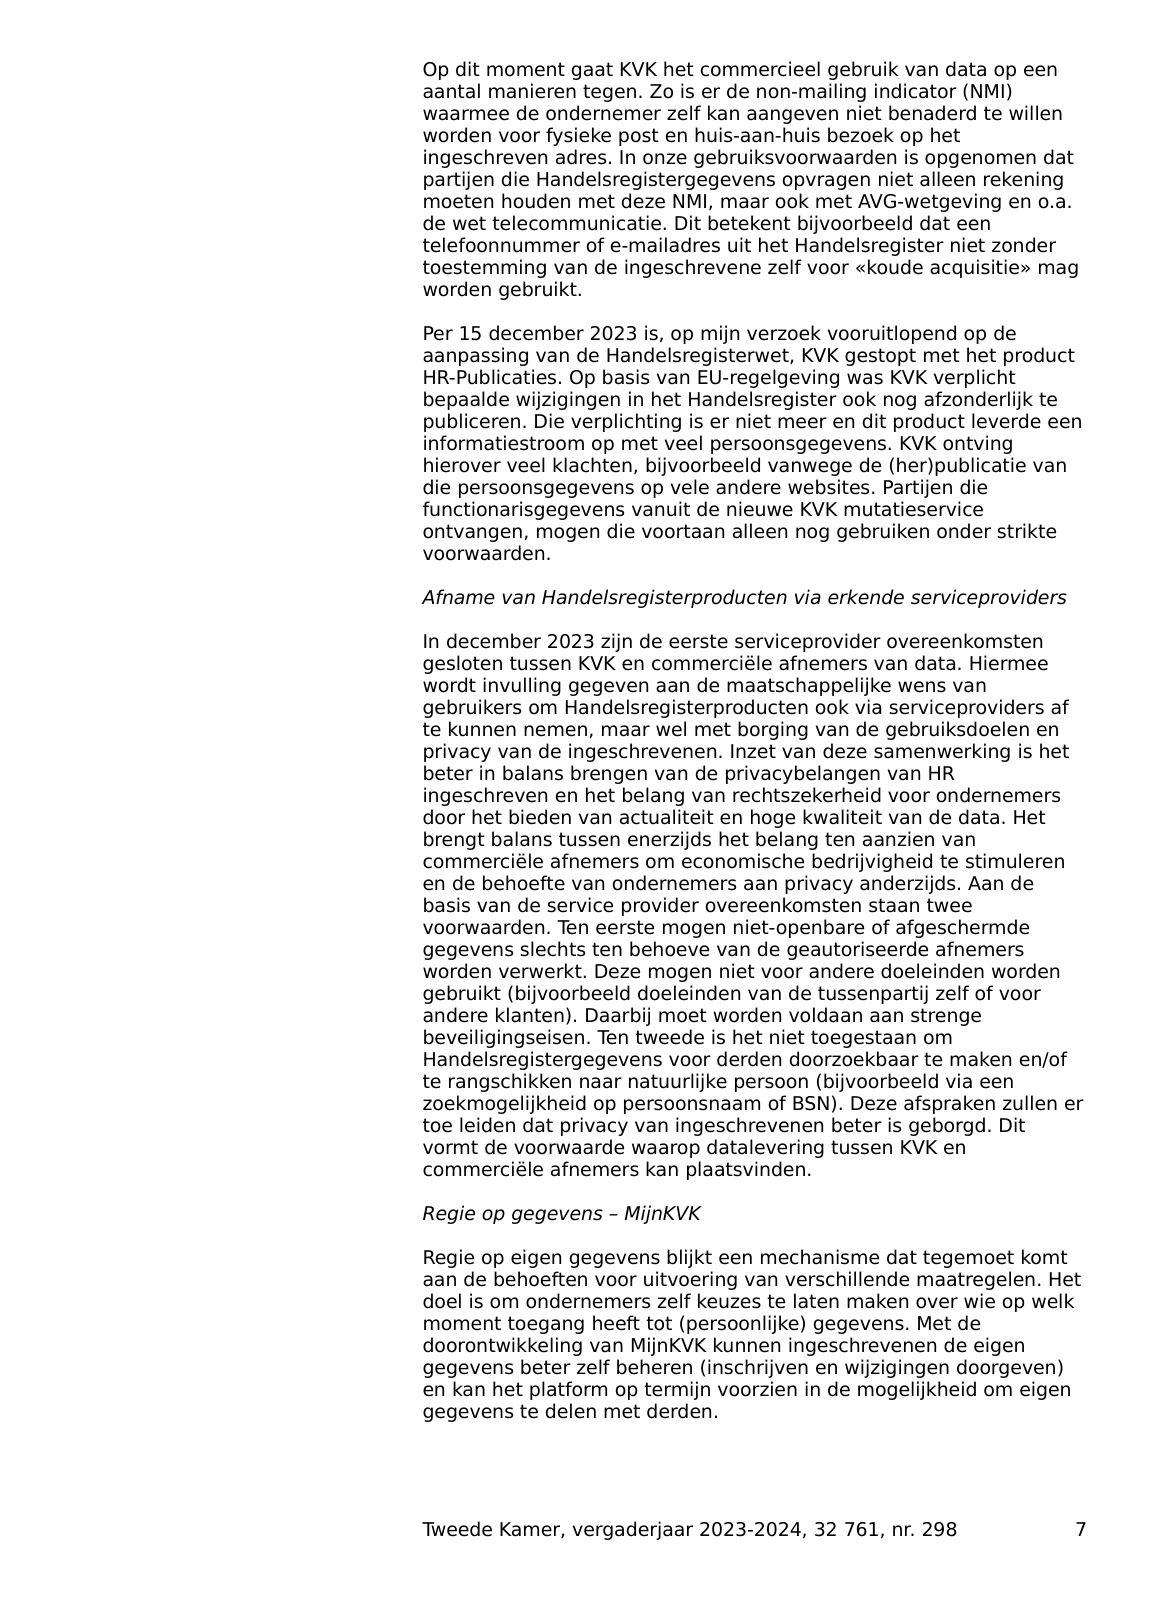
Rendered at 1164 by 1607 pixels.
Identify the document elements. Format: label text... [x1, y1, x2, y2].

text Per 15 december 2023 is, op mijn verzoek vooruitlopend op de aanpassing van de Handelsregisterwet, KVK gestopt met het product HR-Publicaties. Op basis van EU-regelgeving was KVK verplicht bepaalde wijzigingen in het Handelsregister ook nog afzonderlijk te publiceren. Die verplichting is er niet meer en dit product leverde een informatiestroom op met veel persoonsgegevens. KVK ontving hierover veel klachten, bijvoorbeeld vanwege de (her)publicatie van die persoonsgegevens op vele andere websites. Partijen die functionarisgegevens vanuit de nieuwe KVK mutatieservice ontvangen, mogen die voortaan alleen nog gebruiken onder strikte voorwaarden. [422, 323, 1087, 565]
subtitle Afname van Handelsregisterproducten via erkende serviceproviders [422, 587, 1087, 609]
text In december 2023 zijn de eerste serviceprovider overeenkomsten gesloten tussen KVK en commerciële afnemers van data. Hiermee wordt invulling gegeven aan de maatschappelijke wens van gebruikers om Handelsregisterproducten ook via serviceproviders af te kunnen nemen, maar wel met borging van de gebruiksdoelen en privacy van de ingeschrevenen. Inzet van deze samenwerking is het beter in balans brengen van de privacybelangen van HR ingeschreven en het belang van rechtszekerheid voor ondernemers door het bieden van actualiteit en hoge kwaliteit van de data. Het brengt balans tussen enerzijds het belang ten aanzien van commerciële afnemers om economische bedrijvigheid te stimuleren en de behoefte van ondernemers aan privacy anderzijds. Aan de basis van de service provider overeenkomsten staan twee voorwaarden. Ten eerste mogen niet-openbare of afgeschermde gegevens slechts ten behoeve van de geautoriseerde afnemers worden verwerkt. Deze mogen niet voor andere doeleinden worden gebruikt (bijvoorbeeld doeleinden van de tussenpartij zelf of voor andere klanten). Daarbij moet worden voldaan aan strenge beveiligingseisen. Ten tweede is het niet toegestaan om Handelsregistergegevens voor derden doorzoekbaar te maken en/of te rangschikken naar natuurlijke persoon (bijvoorbeeld via een zoekmogelijkheid op persoonsnaam of BSN). Deze afspraken zullen er toe leiden dat privacy van ingeschrevenen beter is geborgd. Dit vormt de voorwaarde waarop datalevering tussen KVK en commerciële afnemers kan plaatsvinden. [422, 631, 1087, 1181]
subtitle Regie op gegevens – MijnKVK [422, 1203, 1087, 1225]
text Op dit moment gaat KVK het commercieel gebruik van data op een aantal manieren tegen. Zo is er de non-mailing indicator (NMI) waarmee de ondernemer zelf kan aangeven niet benaderd te willen worden voor fysieke post en huis-aan-huis bezoek op het ingeschreven adres. In onze gebruiksvoorwaarden is opgenomen dat partijen die Handelsregistergegevens opvragen niet alleen rekening moeten houden met deze NMI, maar ook met AVG-wetgeving en o.a. de wet telecommunicatie. Dit betekent bijvoorbeeld dat een telefoonnummer of e-mailadres uit het Handelsregister niet zonder toestemming van de ingeschrevene zelf voor «koude acquisitie» mag worden gebruikt. [422, 59, 1087, 301]
text Regie op eigen gegevens blijkt een mechanisme dat tegemoet komt aan de behoeften voor uitvoering van verschillende maatregelen. Het doel is om ondernemers zelf keuzes te laten maken over wie op welk moment toegang heeft tot (persoonlijke) gegevens. Met de doorontwikkeling van MijnKVK kunnen ingeschrevenen de eigen gegevens beter zelf beheren (inschrijven en wijzigingen doorgeven) en kan het platform op termijn voorzien in de mogelijkheid om eigen gegevens te delen met derden. [422, 1247, 1087, 1423]
